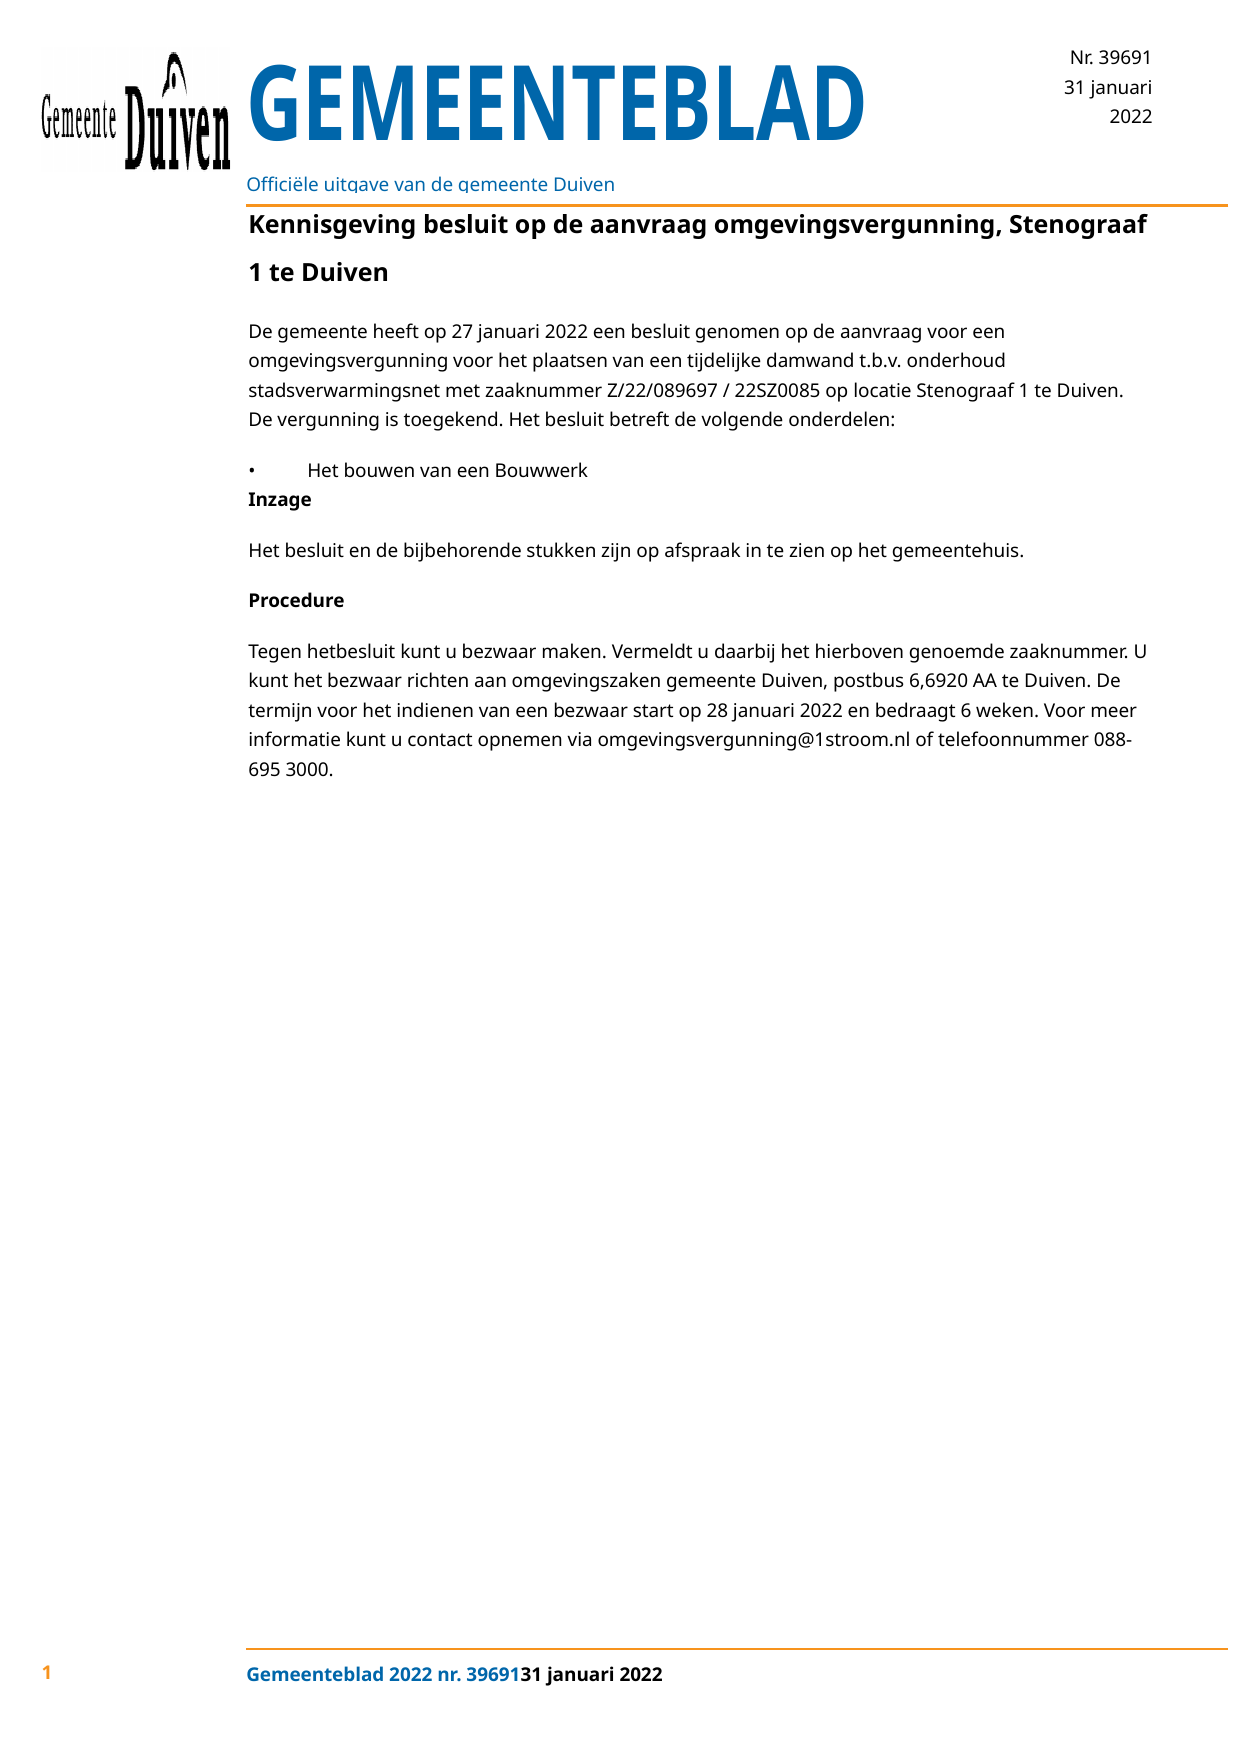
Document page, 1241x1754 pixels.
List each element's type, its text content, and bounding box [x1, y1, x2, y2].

text De gemeente heeft op 27 januari 2022 een besluit genomen op de aanvraag voor een omgevingsvergunning voor het plaatsen van een tijdelijke damwand t.b.v. onderhoud stadsverwarmingsnet met zaaknummer Z/22/089697 / 22SZ0085 op locatie Stenograaf 1 te Duiven. De vergunning is toegekend. Het besluit betreft de volgende onderdelen: [248, 318, 1152, 432]
text Kennisgeving besluit op de aanvraag omgevingsvergunning, Stenograaf 1 te Duiven [248, 207, 1152, 288]
picture [41, 47, 231, 172]
text Het besluit en de bijbehorende stukken zijn op afspraak in te zien op het gemeentehuis. [248, 537, 1152, 563]
text Procedure [248, 587, 1152, 613]
text Inzage [248, 487, 1152, 512]
list Het bouwen van een Bouwwerk [248, 457, 1152, 483]
text Tegen hetbesluit kunt u bezwaar maken. Vermeldt u daarbij het hierboven genoemde zaaknummer. U kunt het bezwaar richten aan omgevingszaken gemeente Duiven, postbus 6,6920 AA te Duiven. De termijn voor het indienen van een bezwaar start op 28 januari 2022 en bedraagt 6 weken. Voor meer informatie kunt u contact opnemen via omgevingsvergunning@1stroom.nl of telefoonnummer 088-695 3000. [248, 638, 1152, 782]
